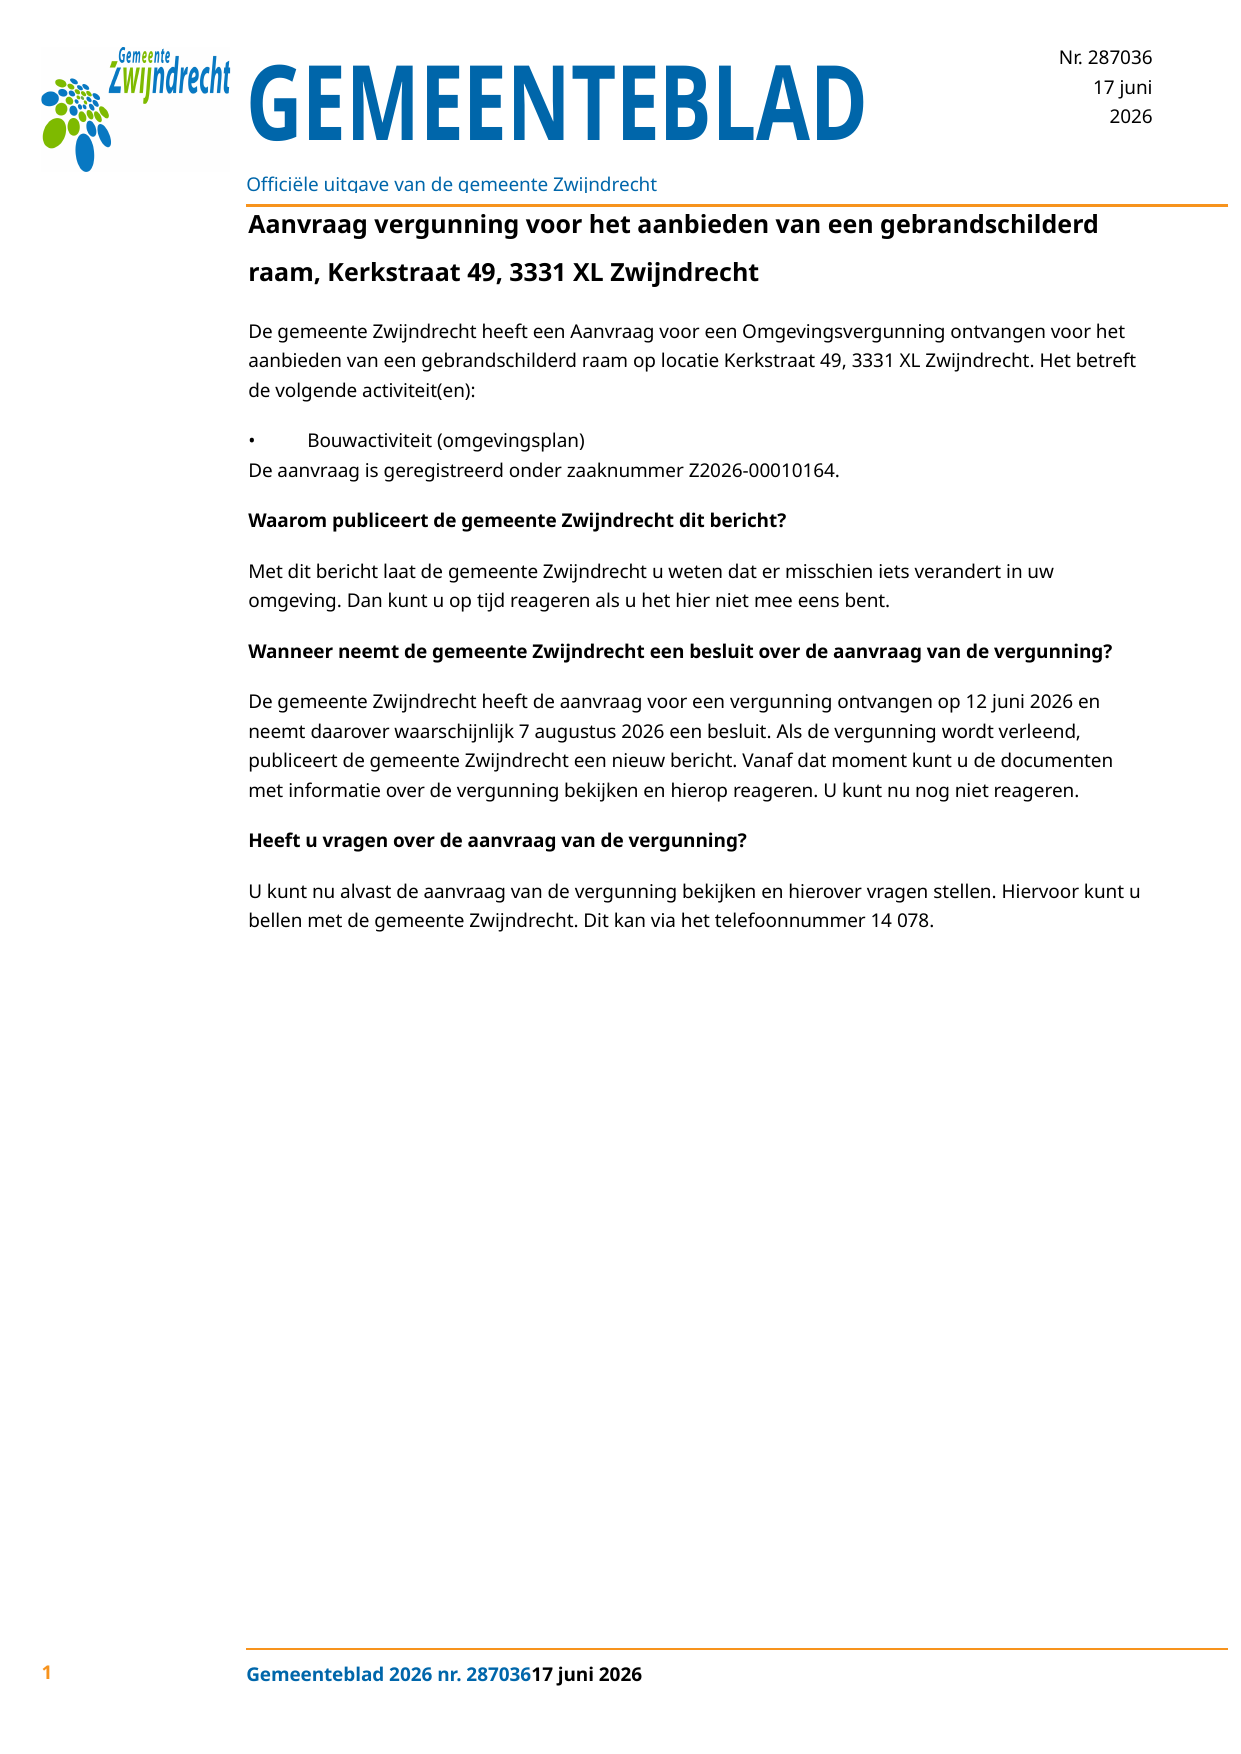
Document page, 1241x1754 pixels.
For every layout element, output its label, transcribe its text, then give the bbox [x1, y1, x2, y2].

text Heeft u vragen over de aanvraag van de vergunning? [248, 827, 1152, 853]
list Bouwactiviteit (omgevingsplan) [248, 427, 1152, 453]
text Aanvraag vergunning voor het aanbieden van een gebrandschilderd raam, Kerkstraat 49, 3331 XL Zwijndrecht [248, 207, 1152, 288]
text De aanvraag is geregistreerd onder zaaknummer Z2026-00010164. [248, 457, 1152, 483]
text U kunt nu alvast de aanvraag van de vergunning bekijken en hierover vragen stellen. Hiervoor kunt u bellen met de gemeente Zwijndrecht. Dit kan via het telefoonnummer 14 078. [248, 878, 1152, 933]
text Met dit bericht laat de gemeente Zwijndrecht u weten dat er misschien iets verandert in uw omgeving. Dan kunt u op tijd reageren als u het hier niet mee eens bent. [248, 558, 1152, 613]
text De gemeente Zwijndrecht heeft de aanvraag voor een vergunning ontvangen op 12 juni 2026 en neemt daarover waarschijnlijk 7 augustus 2026 een besluit. Als de vergunning wordt verleend, publiceert de gemeente Zwijndrecht een nieuw bericht. Vanaf dat moment kunt u de documenten met informatie over de vergunning bekijken en hierop reageren. U kunt nu nog niet reageren. [248, 688, 1152, 803]
text De gemeente Zwijndrecht heeft een Aanvraag voor een Omgevingsvergunning ontvangen voor het aanbieden van een gebrandschilderd raam op locatie Kerkstraat 49, 3331 XL Zwijndrecht. Het betreft de volgende activiteit(en): [248, 318, 1152, 403]
text Waarom publiceert de gemeente Zwijndrecht dit bericht? [248, 507, 1152, 533]
picture [41, 47, 231, 172]
text Wanneer neemt de gemeente Zwijndrecht een besluit over de aanvraag van de vergunning? [248, 638, 1152, 664]
